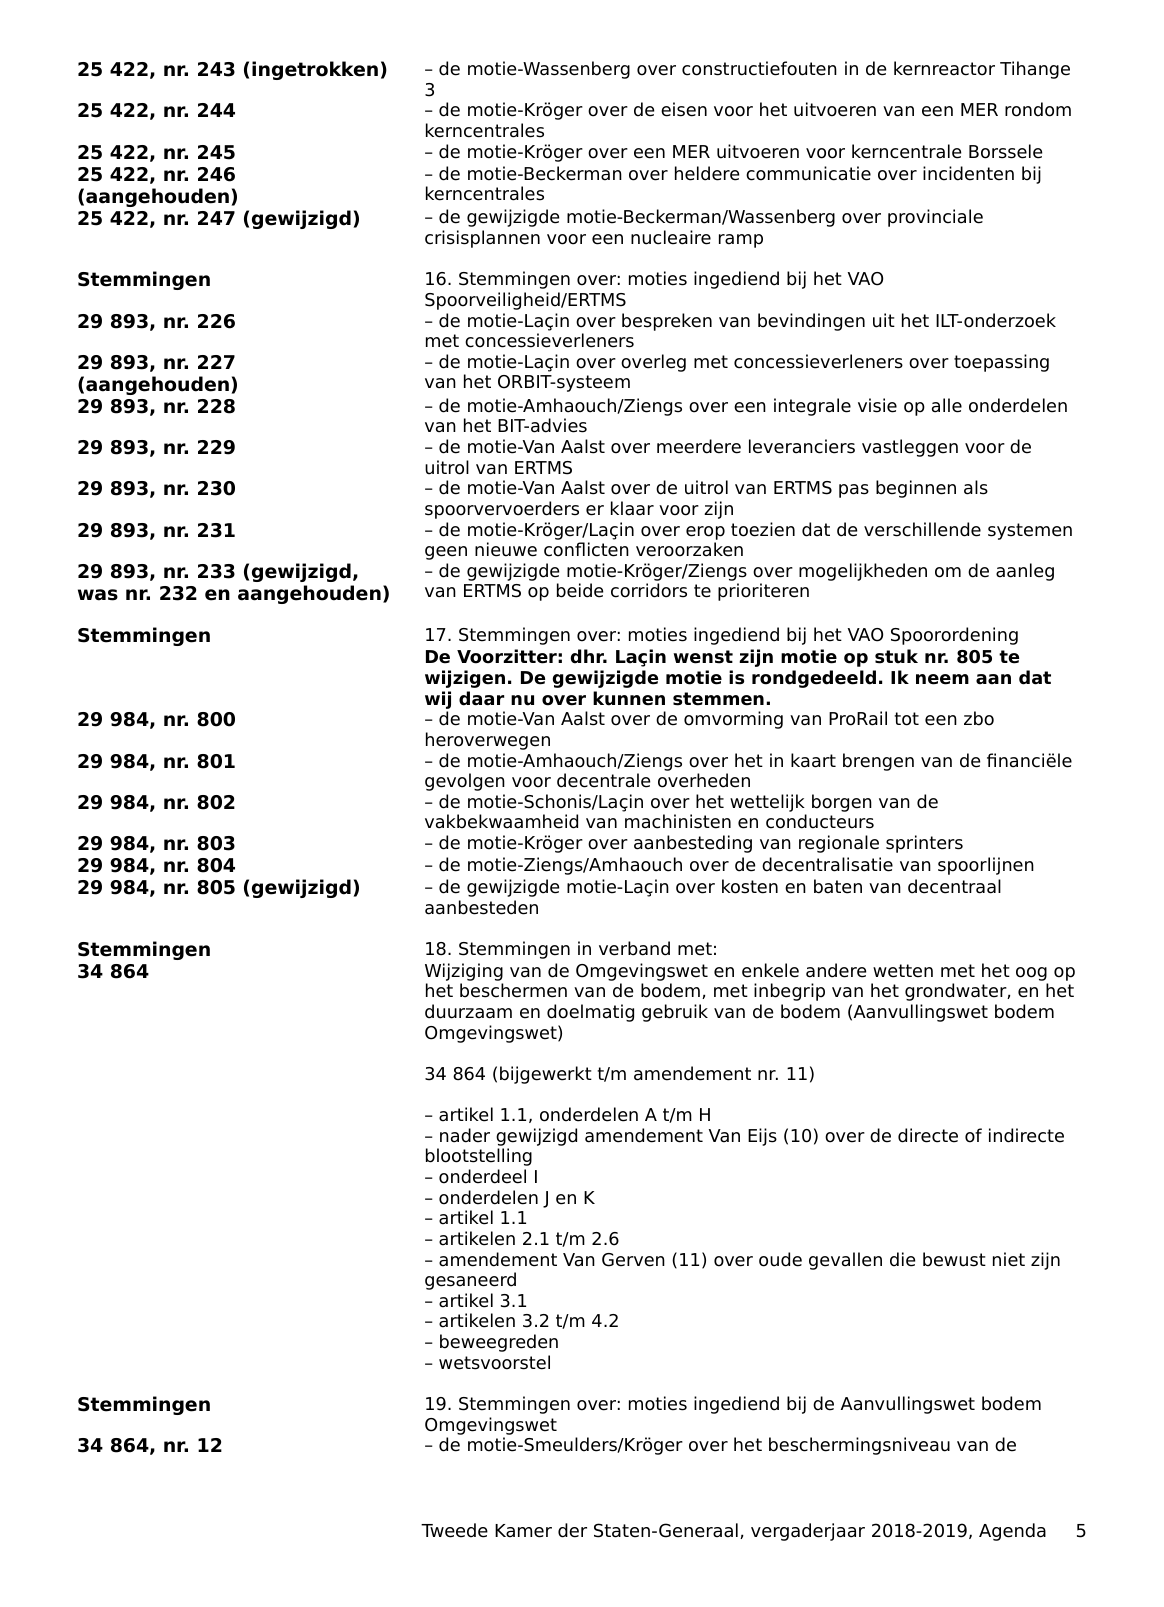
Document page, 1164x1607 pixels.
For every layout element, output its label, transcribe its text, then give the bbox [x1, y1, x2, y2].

table_cell [401, 1353, 418, 1373]
table_cell [77, 1311, 401, 1332]
table_cell [418, 1085, 1087, 1105]
table_cell – de motie-Kröger/Laçin over erop toezien dat de verschillende systemen geen nieuwe conflicten veroorzaken [418, 520, 1087, 561]
table_cell [401, 877, 418, 918]
table_cell Stemmingen [77, 625, 401, 647]
table_cell [401, 1085, 418, 1105]
table_cell – nader gewijzigd amendement Van Eijs (10) over de directe of indirecte blootstelling [418, 1126, 1087, 1167]
table_cell 29 984, nr. 803 [77, 833, 401, 855]
table_cell [401, 625, 418, 647]
table_cell – artikelen 2.1 t/m 2.6 [418, 1229, 1087, 1249]
table_cell [401, 311, 418, 352]
table_cell – wetsvoorstel [418, 1353, 1087, 1373]
table_cell [401, 520, 418, 561]
table_cell – artikel 1.1, onderdelen A t/m H [418, 1105, 1087, 1126]
table_cell [77, 1064, 401, 1084]
table_cell – de motie-Van Aalst over meerdere leveranciers vastleggen voor de uitrol van ERTMS [418, 437, 1087, 478]
table_cell [401, 249, 418, 269]
table_cell 29 893, nr. 229 [77, 437, 401, 478]
table_cell 34 864, nr. 12 [77, 1435, 401, 1457]
table_cell [401, 751, 418, 792]
table_cell [401, 855, 418, 877]
table_cell 29 893, nr. 226 [77, 311, 401, 352]
table_cell [401, 59, 418, 100]
table_cell [401, 939, 418, 961]
table_cell – de motie-Van Aalst over de uitrol van ERTMS pas beginnen als spoorvervoerders er klaar voor zijn [418, 478, 1087, 519]
table_cell [401, 478, 418, 519]
table_cell – onderdeel I [418, 1167, 1087, 1188]
table_cell [77, 918, 401, 939]
table_cell – artikel 1.1 [418, 1208, 1087, 1229]
table_cell 29 893, nr. 231 [77, 520, 401, 561]
table_cell [401, 1311, 418, 1332]
table_cell [401, 1105, 418, 1126]
table_cell Stemmingen [77, 939, 401, 961]
table_cell – de motie-Laçin over bespreken van bevindingen uit het ILT-onderzoek met concessieverleners [418, 311, 1087, 352]
table_cell [401, 1394, 418, 1435]
table_cell – de motie-Schonis/Laçin over het wettelijk borgen van de vakbekwaamheid van machinisten en conducteurs [418, 792, 1087, 833]
table_cell – de gewijzigde motie-Beckerman/Wassenberg over provinciale crisisplannen voor een nucleaire ramp [418, 208, 1087, 249]
table_cell – artikel 3.1 [418, 1291, 1087, 1311]
table_cell 29 893, nr. 227 (aangehouden) [77, 352, 401, 396]
table_cell [418, 249, 1087, 269]
table_cell – de motie-Amhaouch/Ziengs over een integrale visie op alle onderdelen van het BIT-advies [418, 396, 1087, 437]
table_cell – de motie-Kröger over een MER uitvoeren voor kerncentrale Borssele [418, 142, 1087, 163]
table_cell [418, 1373, 1087, 1394]
table_cell [401, 1188, 418, 1208]
table_cell [401, 961, 418, 1043]
table_cell 29 984, nr. 800 [77, 709, 401, 751]
table_cell 34 864 (bijgewerkt t/m amendement nr. 11) [418, 1064, 1087, 1084]
table_cell [77, 1043, 401, 1064]
table_cell – beweegreden [418, 1332, 1087, 1353]
table_cell [401, 918, 418, 939]
table_cell [401, 1250, 418, 1291]
table_cell [401, 833, 418, 855]
table_cell [77, 1332, 401, 1353]
table_cell [77, 1250, 401, 1291]
table_cell 19. Stemmingen over: moties ingediend bij de Aanvullingswet bodem Omgevingswet [418, 1394, 1087, 1435]
table_cell [77, 1085, 401, 1105]
table_cell [401, 1291, 418, 1311]
table_cell 25 422, nr. 245 [77, 142, 401, 163]
table_cell [401, 1332, 418, 1353]
table_cell 29 893, nr. 228 [77, 396, 401, 437]
table_cell [418, 1043, 1087, 1064]
table_cell – de motie-Wassenberg over constructiefouten in de kernreactor Tihange 3 [418, 59, 1087, 100]
table_cell – de motie-Kröger over de eisen voor het uitvoeren van een MER rondom kerncentrales [418, 100, 1087, 142]
table_cell [401, 1167, 418, 1188]
table_cell [401, 164, 418, 207]
table_cell Stemmingen [77, 269, 401, 311]
table_cell – de motie-Van Aalst over de omvorming van ProRail tot een zbo heroverwegen [418, 709, 1087, 751]
table_cell [401, 1043, 418, 1064]
table_cell [401, 437, 418, 478]
table_cell [77, 1229, 401, 1249]
table_cell 29 893, nr. 233 (gewijzigd, was nr. 232 en aangehouden) [77, 561, 401, 605]
table_cell [401, 142, 418, 163]
table_cell 29 984, nr. 804 [77, 855, 401, 877]
table_cell – artikelen 3.2 t/m 4.2 [418, 1311, 1087, 1332]
table_cell [77, 1167, 401, 1188]
table_cell – de motie-Smeulders/Kröger over het beschermingsniveau van de [418, 1435, 1087, 1457]
table_cell [418, 605, 1087, 625]
table_cell [77, 1126, 401, 1167]
table_cell [77, 249, 401, 269]
table_cell [401, 1435, 418, 1457]
table_cell 29 984, nr. 805 (gewijzigd) [77, 877, 401, 918]
table_cell [401, 396, 418, 437]
table_cell [77, 1373, 401, 1394]
table_cell [401, 1229, 418, 1249]
table_cell 29 984, nr. 802 [77, 792, 401, 833]
table_cell 34 864 [77, 961, 401, 1043]
table_cell [77, 1105, 401, 1126]
table_cell [401, 1373, 418, 1394]
table_cell [401, 1126, 418, 1167]
table_cell [77, 1188, 401, 1208]
table_cell [401, 1064, 418, 1084]
table_cell – de motie-Ziengs/Amhaouch over de decentralisatie van spoorlijnen [418, 855, 1087, 877]
table_cell [401, 605, 418, 625]
table_cell [77, 1208, 401, 1229]
table_cell De Voorzitter: dhr. Laçin wenst zijn motie op stuk nr. 805 te wijzigen. De gewijzigde motie is rondgedeeld. Ik neem aan dat wij daar nu over kunnen stemmen. [418, 648, 1087, 709]
table_cell 18. Stemmingen in verband met: [418, 939, 1087, 961]
table_cell 29 893, nr. 230 [77, 478, 401, 519]
table_cell 17. Stemmingen over: moties ingediend bij het VAO Spoorordening [418, 625, 1087, 647]
table_cell [401, 792, 418, 833]
table_cell 29 984, nr. 801 [77, 751, 401, 792]
table_cell – de gewijzigde motie-Laçin over kosten en baten van decentraal aanbesteden [418, 877, 1087, 918]
table_cell [401, 208, 418, 249]
table_cell [401, 352, 418, 396]
table_cell 25 422, nr. 243 (ingetrokken) [77, 59, 401, 100]
table_cell [401, 100, 418, 142]
table_cell – amendement Van Gerven (11) over oude gevallen die bewust niet zijn gesaneerd [418, 1250, 1087, 1291]
table_cell – de motie-Beckerman over heldere communicatie over incidenten bij kerncentrales [418, 164, 1087, 207]
table_cell – de motie-Laçin over overleg met concessieverleners over toepassing van het ORBIT-systeem [418, 352, 1087, 396]
table_cell [77, 1291, 401, 1311]
table_cell [401, 561, 418, 605]
table_cell [418, 918, 1087, 939]
table_cell – onderdelen J en K [418, 1188, 1087, 1208]
table_cell [401, 709, 418, 751]
table_cell [401, 1208, 418, 1229]
table_cell 25 422, nr. 246 (aangehouden) [77, 164, 401, 207]
table_cell 25 422, nr. 244 [77, 100, 401, 142]
table_cell – de motie-Kröger over aanbesteding van regionale sprinters [418, 833, 1087, 855]
table_cell 25 422, nr. 247 (gewijzigd) [77, 208, 401, 249]
table_cell [401, 648, 418, 709]
table_cell [401, 269, 418, 311]
table_cell Stemmingen [77, 1394, 401, 1435]
table_cell Wijziging van de Omgevingswet en enkele andere wetten met het oog op het beschermen van de bodem, met inbegrip van het grondwater, en het duurzaam en doelmatig gebruik van de bodem (Aanvullingswet bodem Omgevingswet) [418, 961, 1087, 1043]
table_cell – de motie-Amhaouch/Ziengs over het in kaart brengen van de financiële gevolgen voor decentrale overheden [418, 751, 1087, 792]
table_cell [77, 605, 401, 625]
table_cell 16. Stemmingen over: moties ingediend bij het VAO Spoorveiligheid/ERTMS [418, 269, 1087, 311]
table_cell [77, 648, 401, 709]
table_cell [77, 1353, 401, 1373]
table_cell – de gewijzigde motie-Kröger/Ziengs over mogelijkheden om de aanleg van ERTMS op beide corridors te prioriteren [418, 561, 1087, 605]
